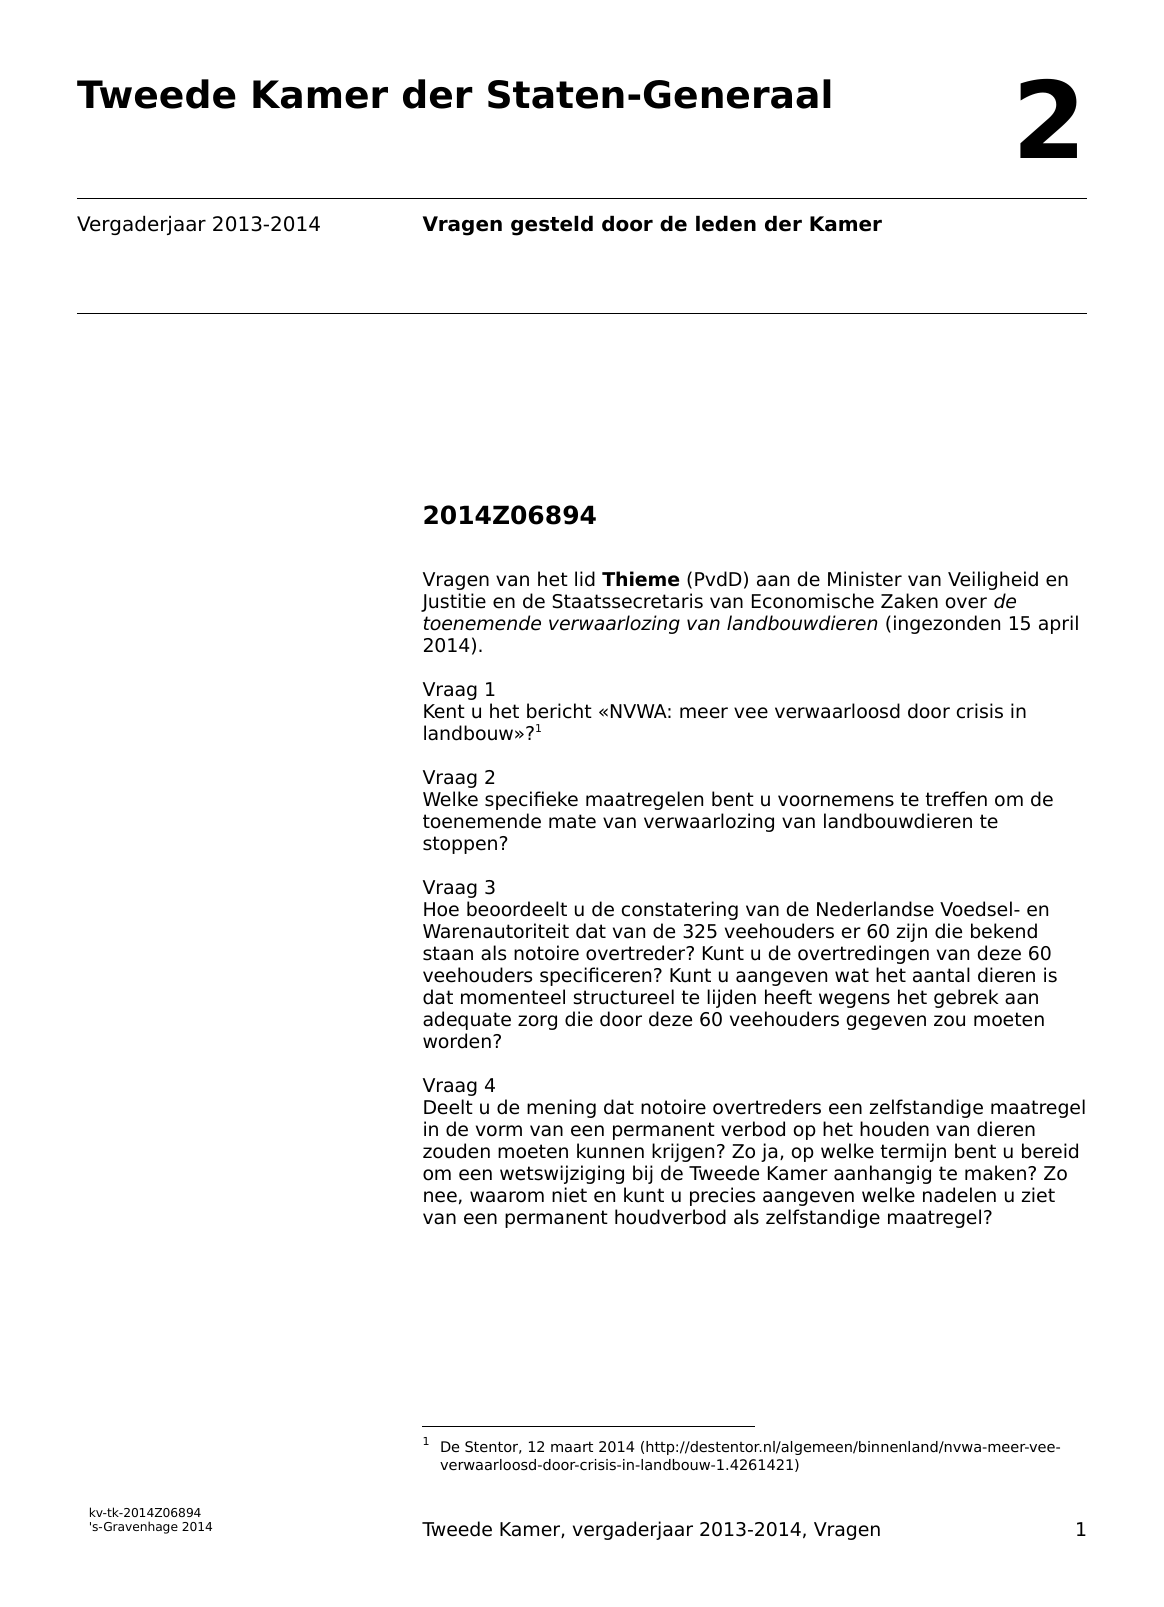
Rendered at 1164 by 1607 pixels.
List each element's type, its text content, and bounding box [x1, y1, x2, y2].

text kv-tk-2014Z06894 [88, 1506, 323, 1520]
text Vraag 4 [422, 1075, 1087, 1097]
table_cell Vragen gesteld door de leden der Kamer [422, 199, 1087, 313]
table_cell Vergaderjaar 2013-2014 [77, 199, 422, 313]
text De Stentor, 12 maart 2014 (http://destentor.nl/algemeen/binnenland/nvwa-meer-vee-verwaarloosd-door-crisis-in-landbouw-1.4261421) [422, 1435, 1087, 1474]
text Hoe beoordeelt u de constatering van de Nederlandse Voedsel- en Warenautoriteit dat van de 325 veehouders er 60 zijn die bekend staan als notoire overtreder? Kunt u de overtredingen van deze 60 veehouders specificeren? Kunt u aangeven wat het aantal dieren is dat momenteel structureel te lijden heeft wegens het gebrek aan adequate zorg die door deze 60 veehouders gegeven zou moeten worden? [422, 899, 1087, 1053]
text 2014Z06894 [422, 501, 1087, 531]
text Vragen van het lid Thieme (PvdD) aan de Minister van Veiligheid en Justitie en de Staatssecretaris van Economische Zaken over de toenemende verwaarlozing van landbouwdieren (ingezonden 15 april 2014). [422, 569, 1087, 657]
text Deelt u de mening dat notoire overtreders een zelfstandige maatregel in de vorm van een permanent verbod op het houden van dieren zouden moeten kunnen krijgen? Zo ja, op welke termijn bent u bereid om een wetswijziging bij de Tweede Kamer aanhangig te maken? Zo nee, waarom niet en kunt u precies aangeven welke nadelen u ziet van een permanent houdverbod als zelfstandige maatregel? [422, 1097, 1087, 1229]
text 's-Gravenhage 2014 [88, 1520, 323, 1534]
text Vraag 1 [422, 679, 1087, 701]
text Vraag 2 [422, 767, 1087, 789]
text Vraag 3 [422, 877, 1087, 899]
text Kent u het bericht «NVWA: meer vee verwaarloosd door crisis in landbouw»? [422, 701, 1087, 745]
table_header Tweede Kamer der Staten-Generaal [77, 59, 886, 198]
text Welke specifieke maatregelen bent u voornemens te treffen om de toenemende mate van verwaarlozing van landbouwdieren te stoppen? [422, 789, 1087, 855]
table_header 2 [886, 59, 1087, 198]
